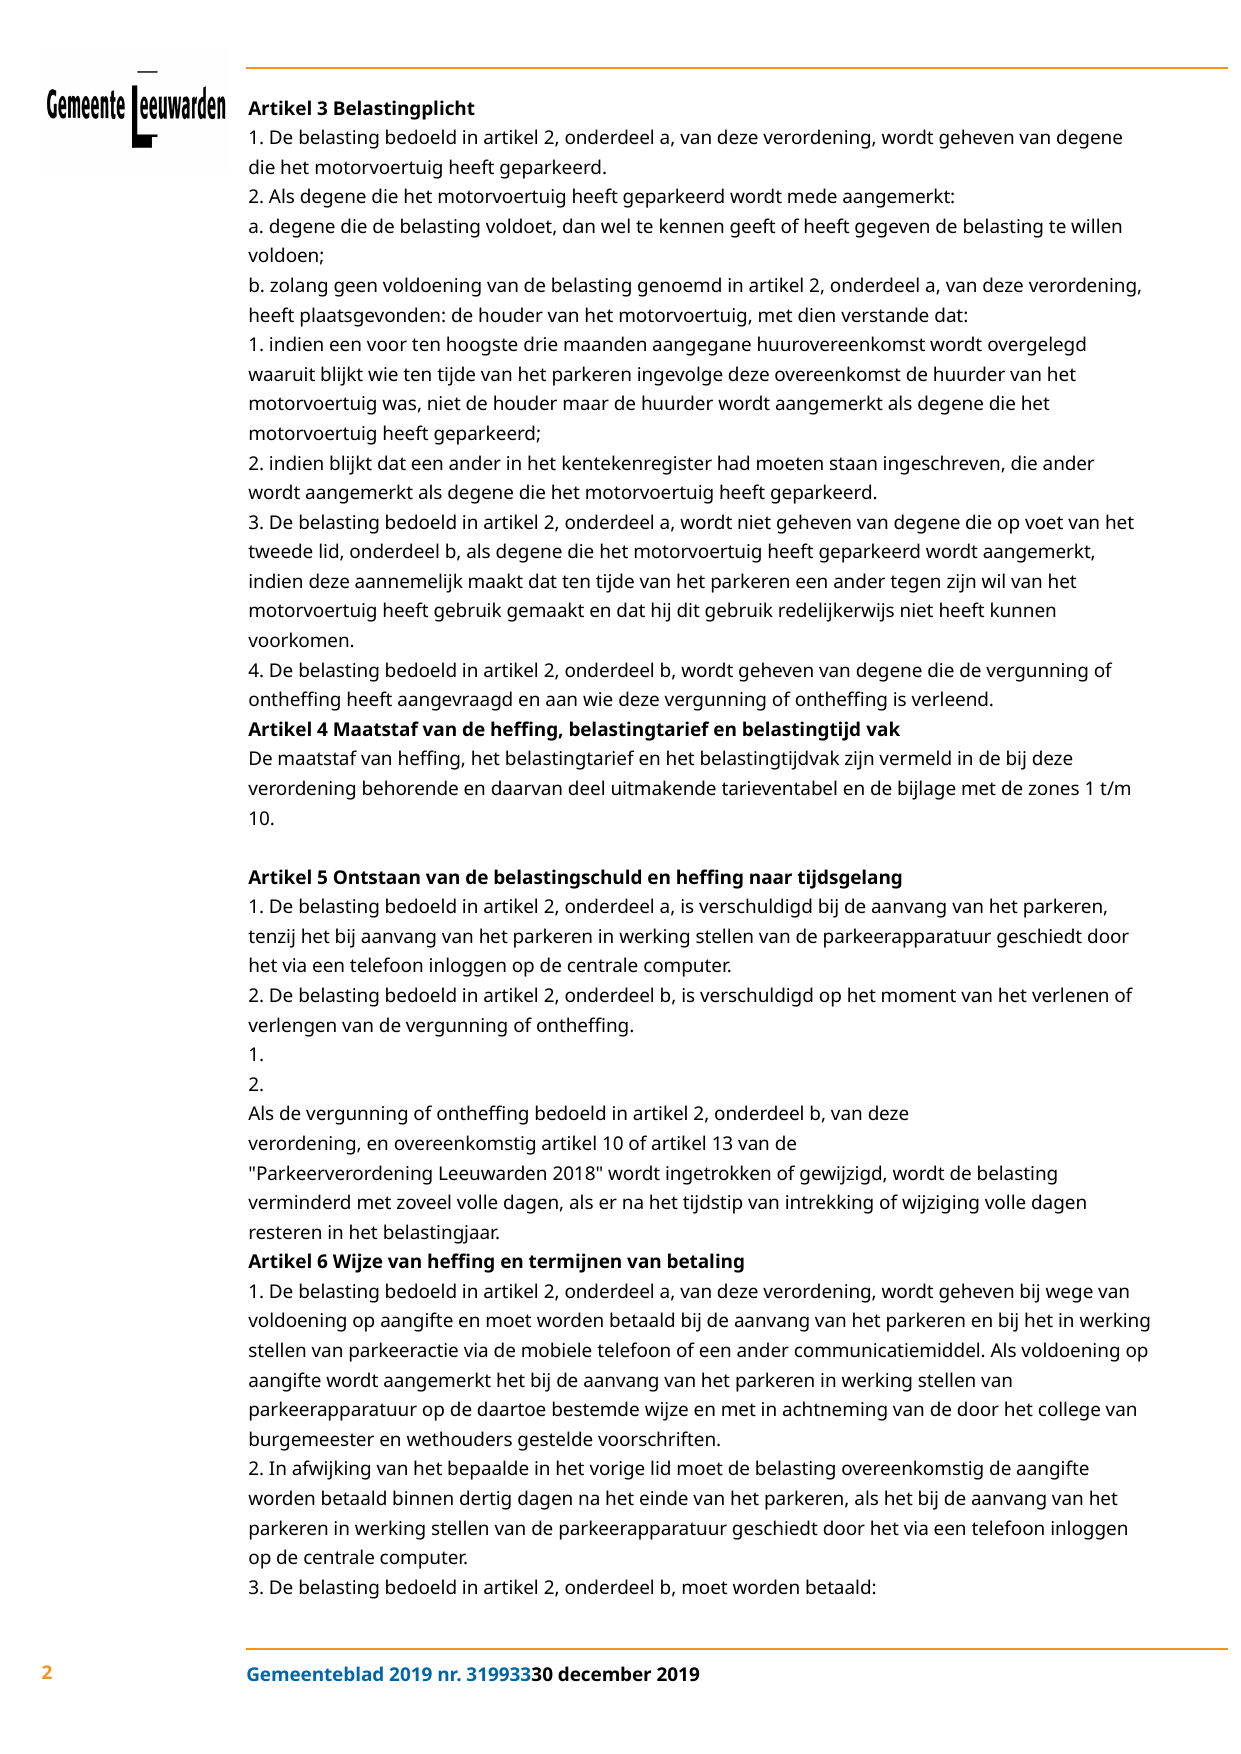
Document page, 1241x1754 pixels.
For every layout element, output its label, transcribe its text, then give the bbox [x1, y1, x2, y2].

text 1. De belasting bedoeld in artikel 2, onderdeel a, van deze verordening, wordt geheven van degene die het motorvoertuig heeft geparkeerd. [248, 124, 1152, 180]
text 1. indien een voor ten hoogste drie maanden aangegane huurovereenkomst wordt overgelegd waaruit blijkt wie ten tijde van het parkeren ingevolge deze overeenkomst de huurder van het motorvoertuig was, niet de houder maar de huurder wordt aangemerkt als degene die het motorvoertuig heeft geparkeerd; [248, 331, 1152, 446]
text Artikel 6 Wijze van heffing en termijnen van betaling [248, 1248, 1152, 1274]
text verordening, en overeenkomstig artikel 10 of artikel 13 van de [248, 1130, 1152, 1156]
text 1. De belasting bedoeld in artikel 2, onderdeel a, van deze verordening, wordt geheven bij wege van voldoening op aangifte en moet worden betaald bij de aanvang van het parkeren en bij het in werking stellen van parkeeractie via de mobiele telefoon of een ander communicatiemiddel. Als voldoening op aangifte wordt aangemerkt het bij de aanvang van het parkeren in werking stellen van parkeerapparatuur op de daartoe bestemde wijze en met in achtneming van de door het college van burgemeester en wethouders gestelde voorschriften. [248, 1278, 1152, 1452]
text 1. De belasting bedoeld in artikel 2, onderdeel a, is verschuldigd bij de aanvang van het parkeren, tenzij het bij aanvang van het parkeren in werking stellen van de parkeerapparatuur geschiedt door het via een telefoon inloggen op de centrale computer. [248, 893, 1152, 978]
text 3. De belasting bedoeld in artikel 2, onderdeel b, moet worden betaald: [248, 1574, 1152, 1600]
text Artikel 4 Maatstaf van de heffing, belastingtarief en belastingtijd vak [248, 716, 1152, 742]
text 2. Als degene die het motorvoertuig heeft geparkeerd wordt mede aangemerkt: [248, 183, 1152, 209]
text Als de vergunning of ontheffing bedoeld in artikel 2, onderdeel b, van deze [248, 1101, 1152, 1126]
text 2. In afwijking van het bepaalde in het vorige lid moet de belasting overeenkomstig de aangifte worden betaald binnen dertig dagen na het einde van het parkeren, als het bij de aanvang van het parkeren in werking stellen van de parkeerapparatuur geschiedt door het via een telefoon inloggen op de centrale computer. [248, 1456, 1152, 1570]
text De maatstaf van heffing, het belastingtarief en het belastingtijdvak zijn vermeld in de bij deze verordening behorende en daarvan deel uitmakende tarieventabel en de bijlage met de zones 1 t/m 10. [248, 746, 1152, 831]
text Artikel 5 Ontstaan van de belastingschuld en heffing naar tijdsgelang [248, 864, 1152, 890]
text a. degene die de belasting voldoet, dan wel te kennen geeft of heeft gegeven de belasting te willen voldoen; [248, 213, 1152, 268]
text 4. De belasting bedoeld in artikel 2, onderdeel b, wordt geheven van degene die de vergunning of ontheffing heeft aangevraagd en aan wie deze vergunning of ontheffing is verleend. [248, 657, 1152, 712]
text 3. De belasting bedoeld in artikel 2, onderdeel a, wordt niet geheven van degene die op voet van het tweede lid, onderdeel b, als degene die het motorvoertuig heeft geparkeerd wordt aangemerkt, indien deze aannemelijk maakt dat ten tijde van het parkeren een ander tegen zijn wil van het motorvoertuig heeft gebruik gemaakt en dat hij dit gebruik redelijkerwijs niet heeft kunnen voorkomen. [248, 509, 1152, 653]
text 2. indien blijkt dat een ander in het kentekenregister had moeten staan ingeschreven, die ander wordt aangemerkt als degene die het motorvoertuig heeft geparkeerd. [248, 450, 1152, 505]
text "Parkeerverordening Leeuwarden 2018" wordt ingetrokken of gewijzigd, wordt de belasting verminderd met zoveel volle dagen, als er na het tijdstip van intrekking of wijziging volle dagen resteren in het belastingjaar. [248, 1160, 1152, 1245]
text b. zolang geen voldoening van de belasting genoemd in artikel 2, onderdeel a, van deze verordening, heeft plaatsgevonden: de houder van het motorvoertuig, met dien verstande dat: [248, 272, 1152, 328]
text 2. De belasting bedoeld in artikel 2, onderdeel b, is verschuldigd op het moment van het verlenen of verlengen van de vergunning of ontheffing. [248, 982, 1152, 1038]
picture [41, 47, 231, 172]
text Artikel 3 Belastingplicht [248, 95, 1152, 121]
